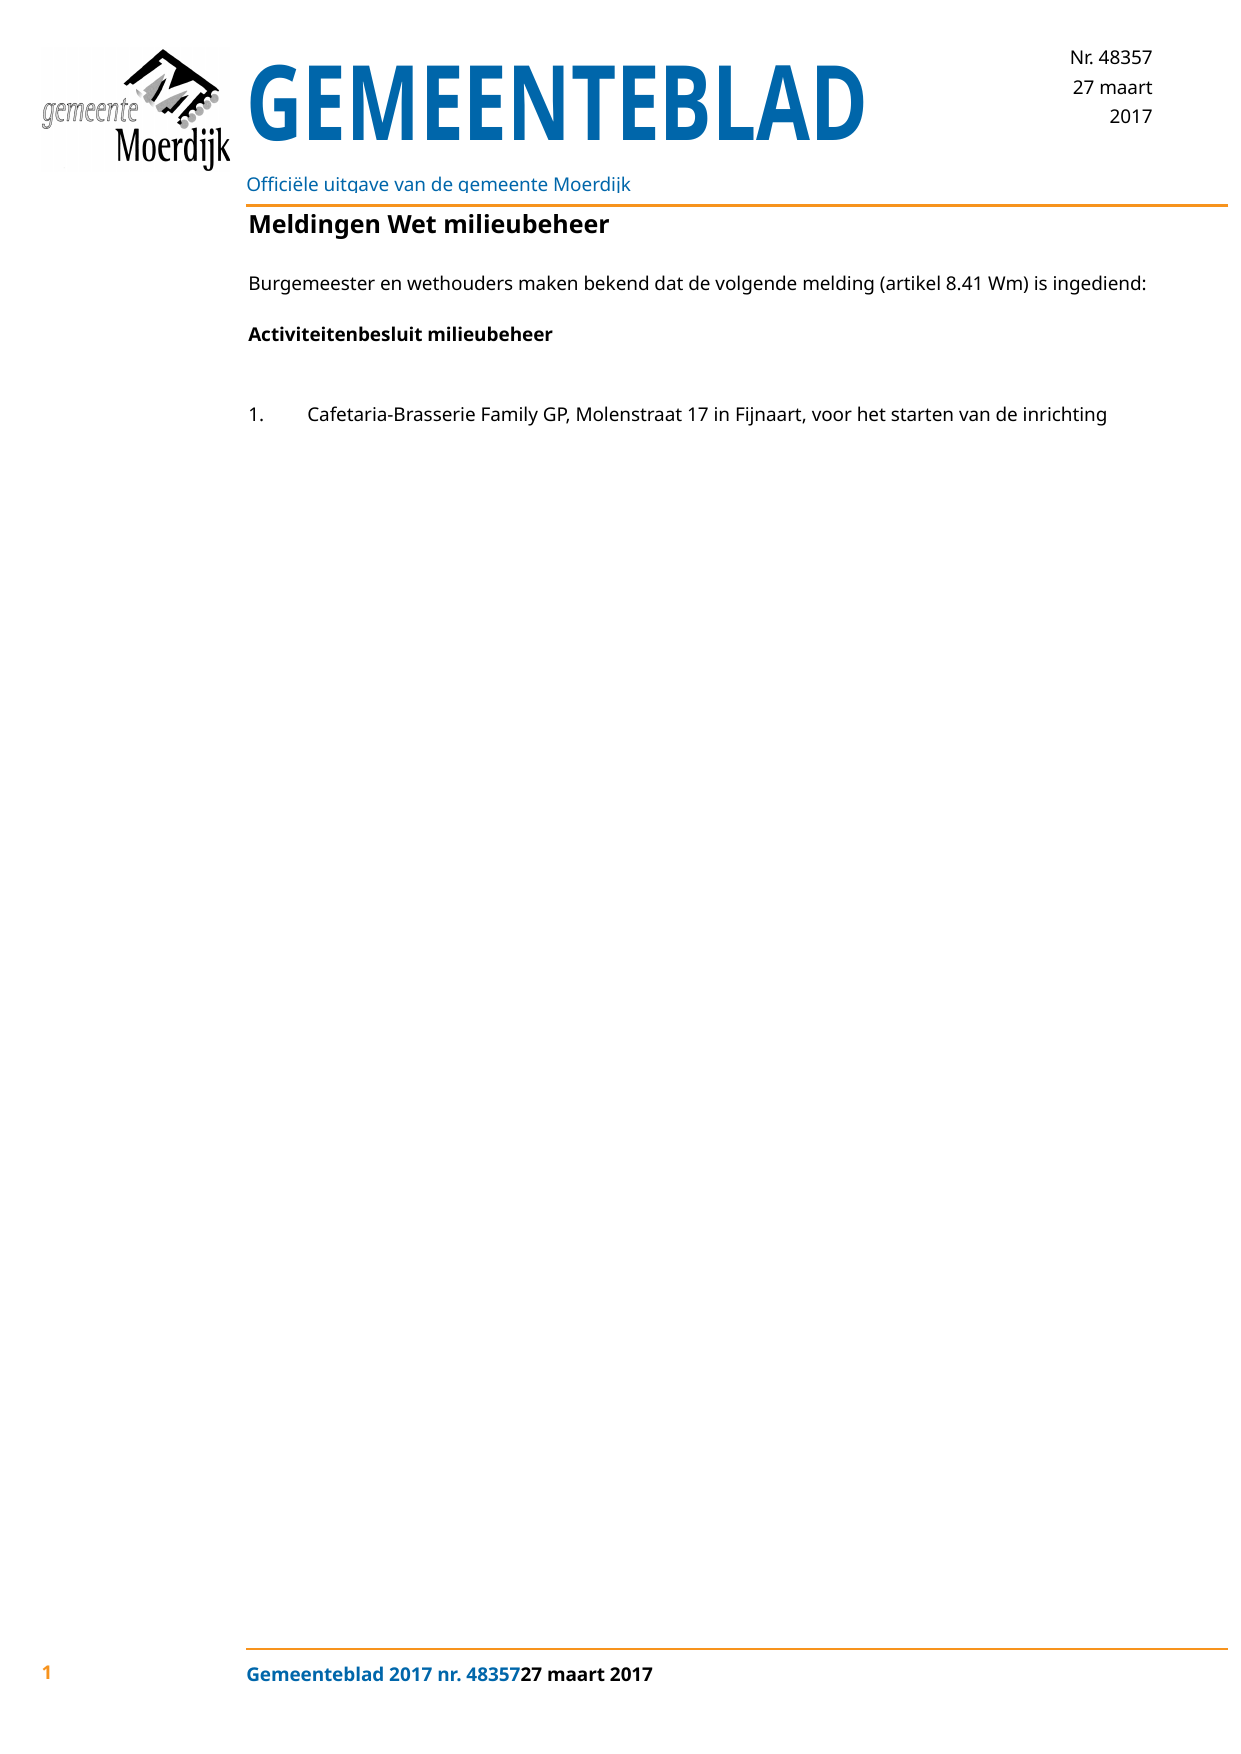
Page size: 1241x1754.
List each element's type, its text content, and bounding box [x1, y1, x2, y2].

picture [41, 47, 231, 172]
text Meldingen Wet milieubeheer [248, 207, 1152, 241]
list Cafetaria-Brasserie Family GP, Molenstraat 17 in Fijnaart, voor het starten van de inrichting [248, 401, 1152, 426]
text Activiteitenbesluit milieubeheer [248, 321, 1152, 346]
text Burgemeester en wethouders maken bekend dat de volgende melding (artikel 8.41 Wm) is ingediend: [248, 270, 1152, 296]
